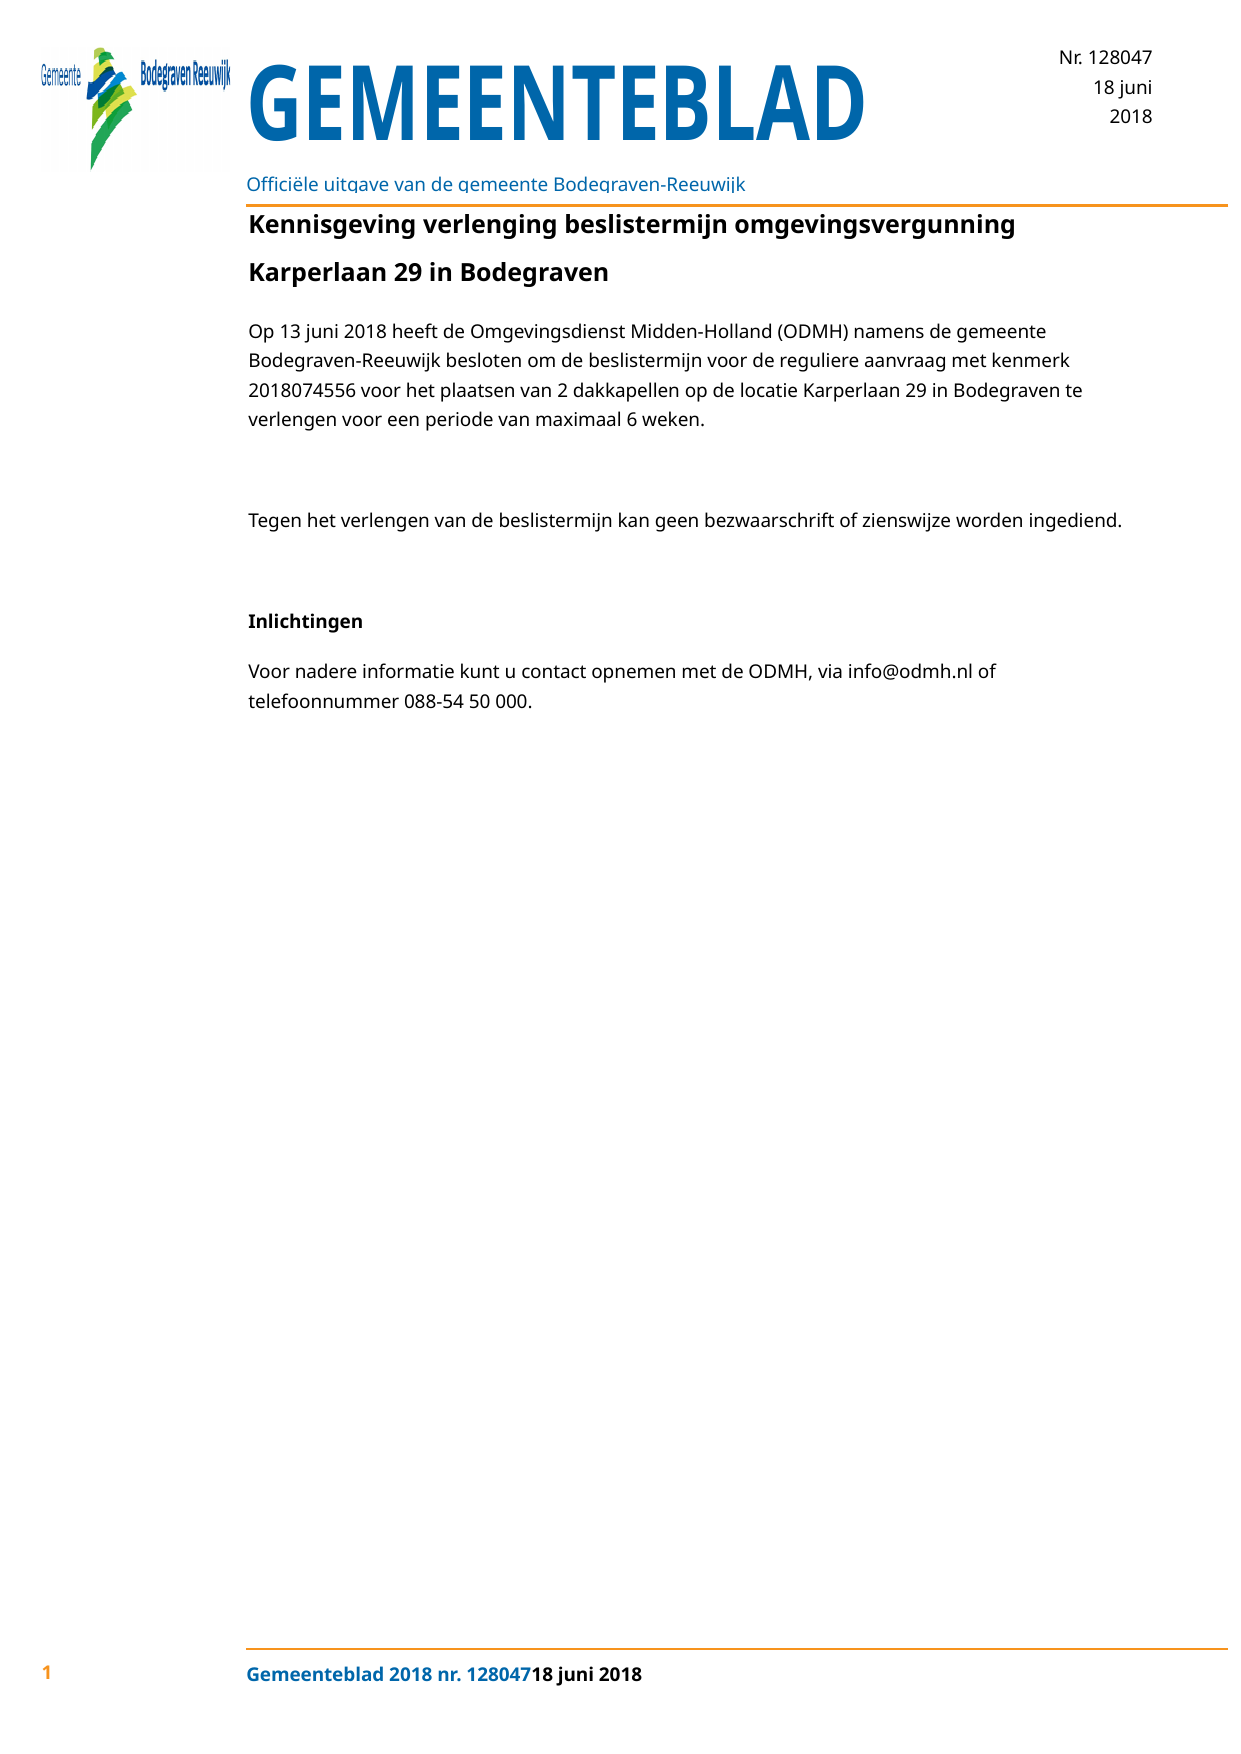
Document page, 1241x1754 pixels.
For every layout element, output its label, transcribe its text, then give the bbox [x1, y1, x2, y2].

text Op 13 juni 2018 heeft de Omgevingsdienst Midden-Holland (ODMH) namens de gemeente Bodegraven-Reeuwijk besloten om de beslistermijn voor de reguliere aanvraag met kenmerk 2018074556 voor het plaatsen van 2 dakkapellen op de locatie Karperlaan 29 in Bodegraven te verlengen voor een periode van maximaal 6 weken. [248, 318, 1152, 432]
text Kennisgeving verlenging beslistermijn omgevingsvergunning Karperlaan 29 in Bodegraven [248, 207, 1152, 288]
text Inlichtingen [248, 608, 1152, 634]
text Tegen het verlengen van de beslistermijn kan geen bezwaarschrift of zienswijze worden ingediend. [248, 507, 1152, 533]
text Voor nadere informatie kunt u contact opnemen met de ODMH, via info@odmh.nl of telefoonnummer 088-54 50 000. [248, 659, 1152, 714]
picture [41, 47, 231, 172]
